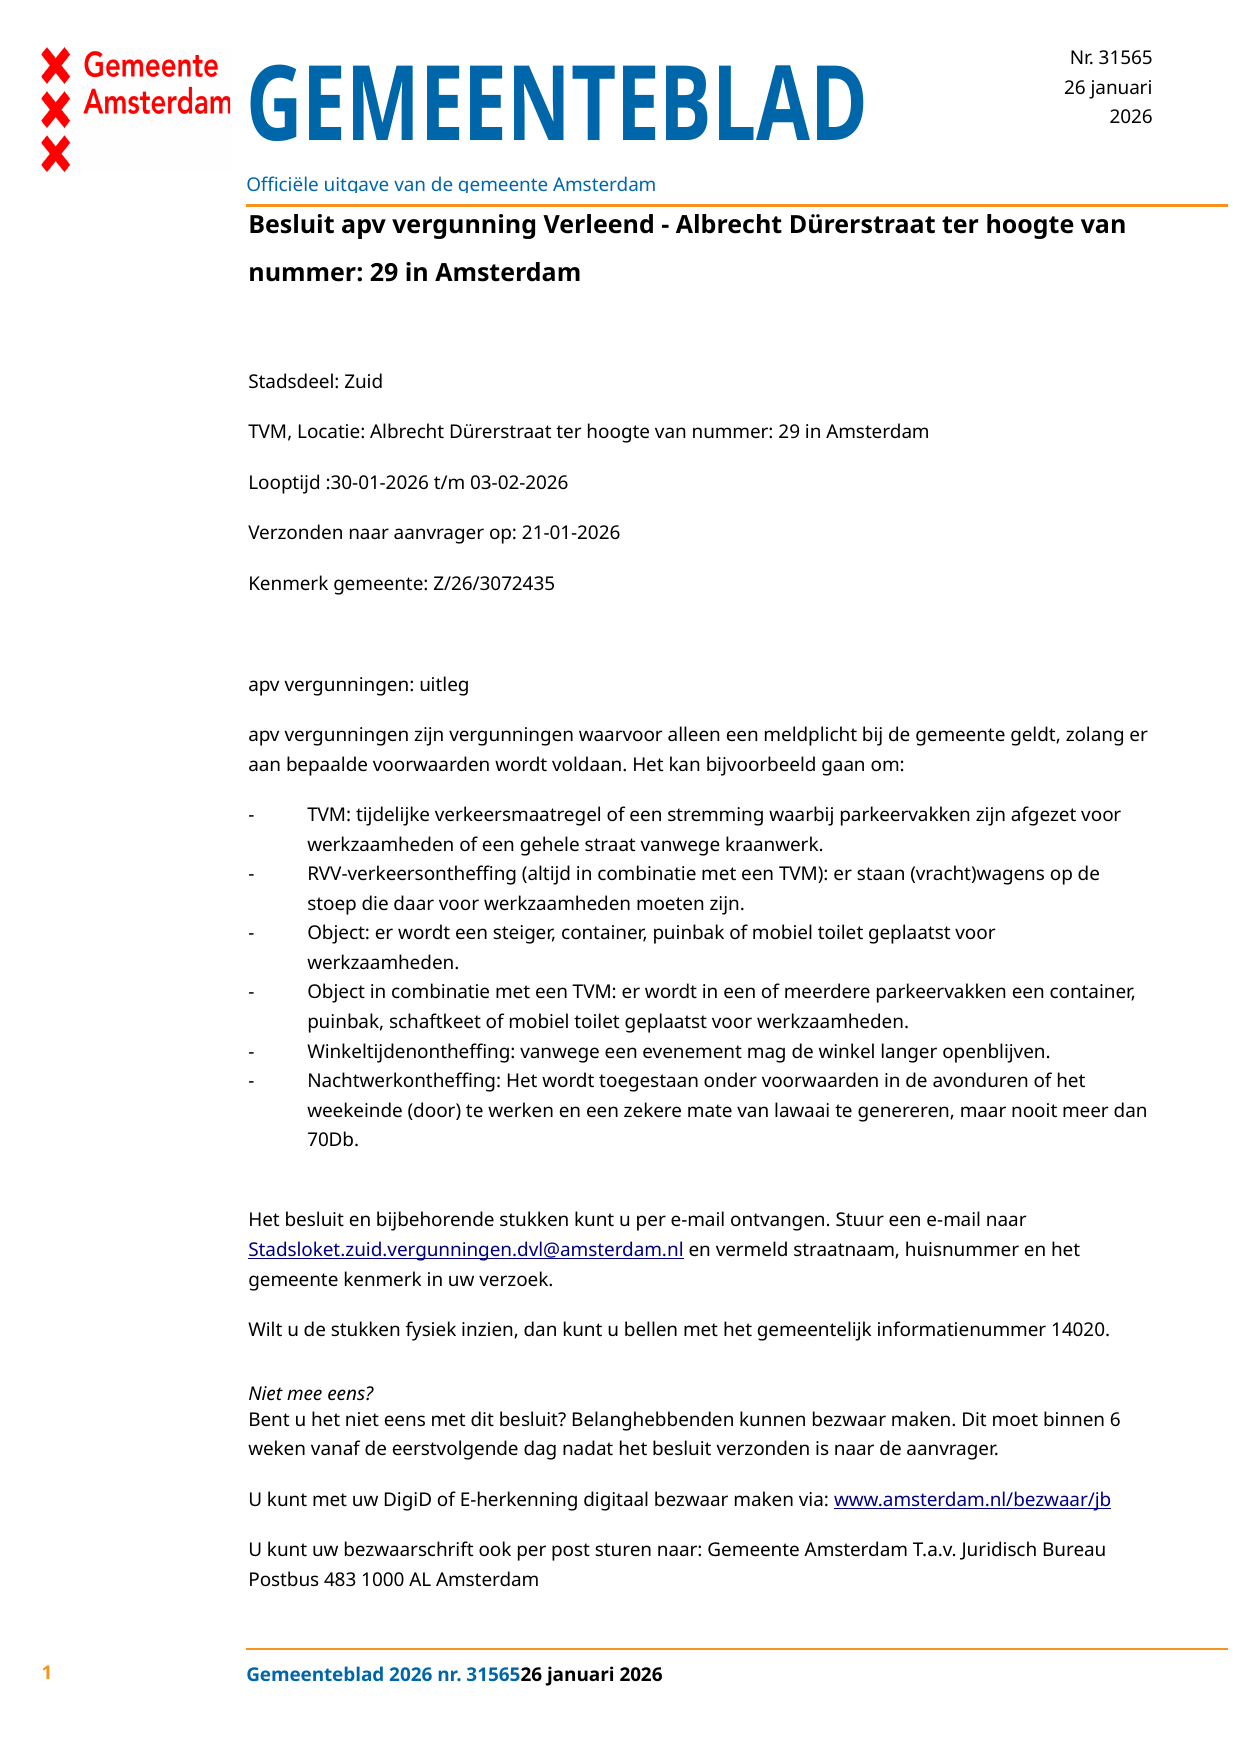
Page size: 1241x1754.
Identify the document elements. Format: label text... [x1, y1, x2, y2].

list RVV-verkeersontheffing (altijd in combinatie met een TVM): er staan (vracht)wagens op de stoep die daar voor werkzaamheden moeten zijn. [248, 860, 1152, 916]
text TVM, Locatie: Albrecht Dürerstraat ter hoogte van nummer: 29 in Amsterdam [248, 419, 1152, 444]
text Niet mee eens? [248, 1380, 1152, 1406]
list Nachtwerkontheffing: Het wordt toegestaan onder voorwaarden in de avonduren of het weekeinde (door) te werken en een zekere mate van lawaai te genereren, maar nooit meer dan 70Db. [248, 1067, 1152, 1152]
text Besluit apv vergunning Verleend - Albrecht Dürerstraat ter hoogte van nummer: 29 in Amsterdam [248, 207, 1152, 288]
text U kunt uw bezwaarschrift ook per post sturen naar: Gemeente Amsterdam T.a.v. Juridisch Bureau Postbus 483 1000 AL Amsterdam [248, 1536, 1152, 1592]
text Verzonden naar aanvrager op: 21-01-2026 [248, 519, 1152, 545]
text apv vergunningen: uitleg [248, 671, 1152, 697]
list TVM: tijdelijke verkeersmaatregel of een stremming waarbij parkeervakken zijn afgezet voor werkzaamheden of een gehele straat vanwege kraanwerk. [248, 801, 1152, 857]
text Bent u het niet eens met dit besluit? Belanghebbenden kunnen bezwaar maken. Dit moet binnen 6 weken vanaf de eerstvolgende dag nadat het besluit verzonden is naar de aanvrager. [248, 1406, 1152, 1461]
text Wilt u de stukken fysiek inzien, dan kunt u bellen met het gemeentelijk informatienummer 14020. [248, 1316, 1152, 1342]
list Object in combinatie met een TVM: er wordt in een of meerdere parkeervakken een container, puinbak, schaftkeet of mobiel toilet geplaatst voor werkzaamheden. [248, 979, 1152, 1034]
text Het besluit en bijbehorende stukken kunt u per e-mail ontvangen. Stuur een e-mail naar Stadsloket.zuid.vergunningen.dvl@amsterdam.nl en vermeld straatnaam, huisnummer en het gemeente kenmerk in uw verzoek. [248, 1207, 1152, 1292]
picture [41, 47, 231, 172]
list Winkeltijdenontheffing: vanwege een evenement mag de winkel langer openblijven. [248, 1038, 1152, 1064]
text Kenmerk gemeente: Z/26/3072435 [248, 570, 1152, 596]
text Looptijd :30-01-2026 t/m 03-02-2026 [248, 469, 1152, 495]
text apv vergunningen zijn vergunningen waarvoor alleen een meldplicht bij de gemeente geldt, zolang er aan bepaalde voorwaarden wordt voldaan. Het kan bijvoorbeeld gaan om: [248, 721, 1152, 777]
text Stadsdeel: Zuid [248, 368, 1152, 394]
list Object: er wordt een steiger, container, puinbak of mobiel toilet geplaatst voor werkzaamheden. [248, 919, 1152, 975]
text U kunt met uw DigiD of E-herkenning digitaal bezwaar maken via: www.amsterdam.nl/bezwaar/jb [248, 1486, 1152, 1512]
